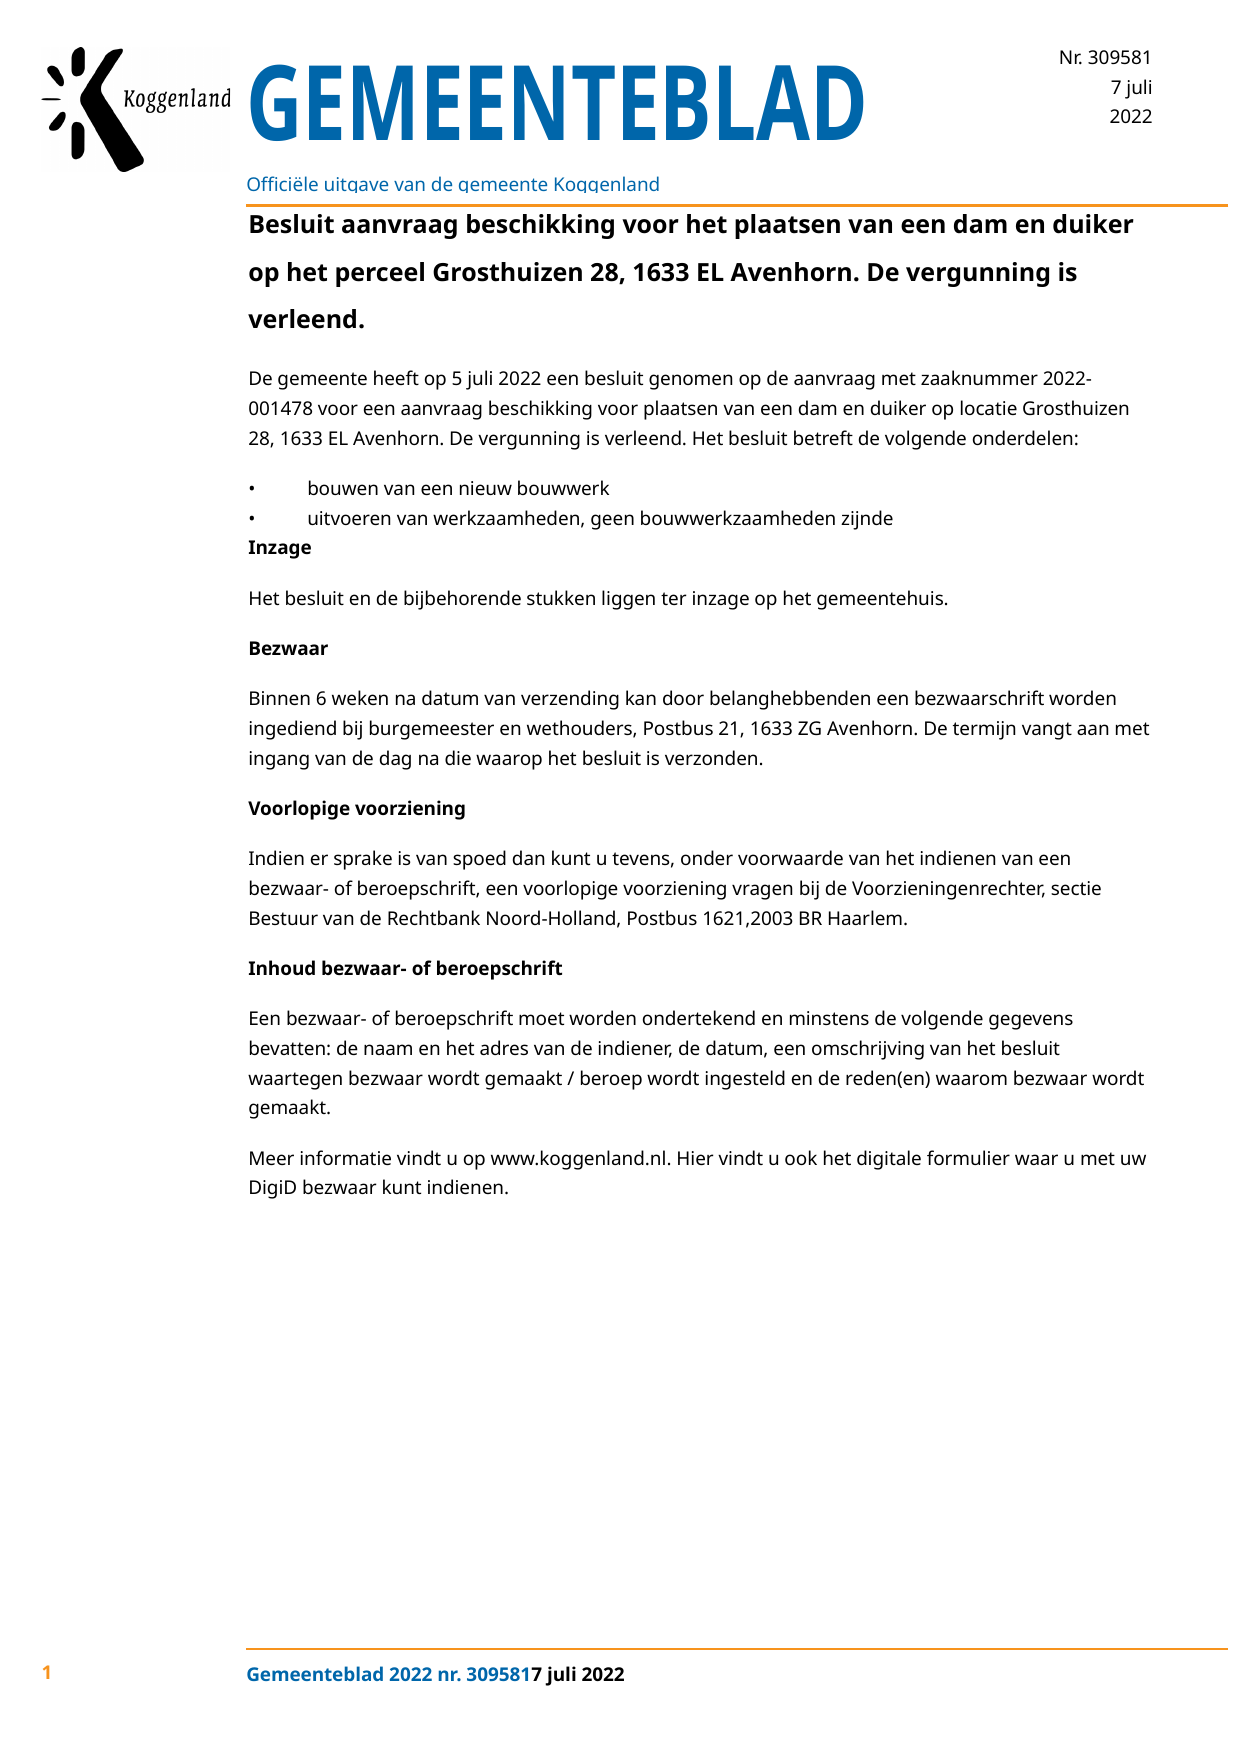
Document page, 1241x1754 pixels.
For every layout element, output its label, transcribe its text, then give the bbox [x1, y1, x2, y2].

picture [41, 47, 231, 172]
text Besluit aanvraag beschikking voor het plaatsen van een dam en duiker op het perceel Grosthuizen 28, 1633 EL Avenhorn. De vergunning is verleend. [248, 207, 1152, 336]
text De gemeente heeft op 5 juli 2022 een besluit genomen op de aanvraag met zaaknummer 2022-001478 voor een aanvraag beschikking voor plaatsen van een dam en duiker op locatie Grosthuizen 28, 1633 EL Avenhorn. De vergunning is verleend. Het besluit betreft de volgende onderdelen: [248, 366, 1152, 450]
text Het besluit en de bijbehorende stukken liggen ter inzage op het gemeentehuis. [248, 585, 1152, 610]
list uitvoeren van werkzaamheden, geen bouwwerkzaamheden zijnde [248, 505, 1152, 530]
text Binnen 6 weken na datum van verzending kan door belanghebbenden een bezwaarschrift worden ingediend bij burgemeester en wethouders, Postbus 21, 1633 ZG Avenhorn. De termijn vangt aan met ingang van de dag na die waarop het besluit is verzonden. [248, 686, 1152, 770]
text Een bezwaar- of beroepschrift moet worden ondertekend en minstens de volgende gegevens bevatten: de naam en het adres van de indiener, de datum, een omschrijving van het besluit waartegen bezwaar wordt gemaakt / beroep wordt ingesteld en de reden(en) waarom bezwaar wordt gemaakt. [248, 1006, 1152, 1120]
list bouwen van een nieuw bouwwerk [248, 475, 1152, 501]
text Inhoud bezwaar- of beroepschrift [248, 955, 1152, 981]
text Inzage [248, 534, 1152, 560]
text Bezwaar [248, 635, 1152, 661]
text Indien er sprake is van spoed dan kunt u tevens, onder voorwaarde van het indienen van een bezwaar- of beroepschrift, een voorlopige voorziening vragen bij de Voorzieningenrechter, sectie Bestuur van de Rechtbank Noord-Holland, Postbus 1621,2003 BR Haarlem. [248, 846, 1152, 930]
text Meer informatie vindt u op www.koggenland.nl. Hier vindt u ook het digitale formulier waar u met uw DigiD bezwaar kunt indienen. [248, 1145, 1152, 1200]
text Voorlopige voorziening [248, 795, 1152, 821]
